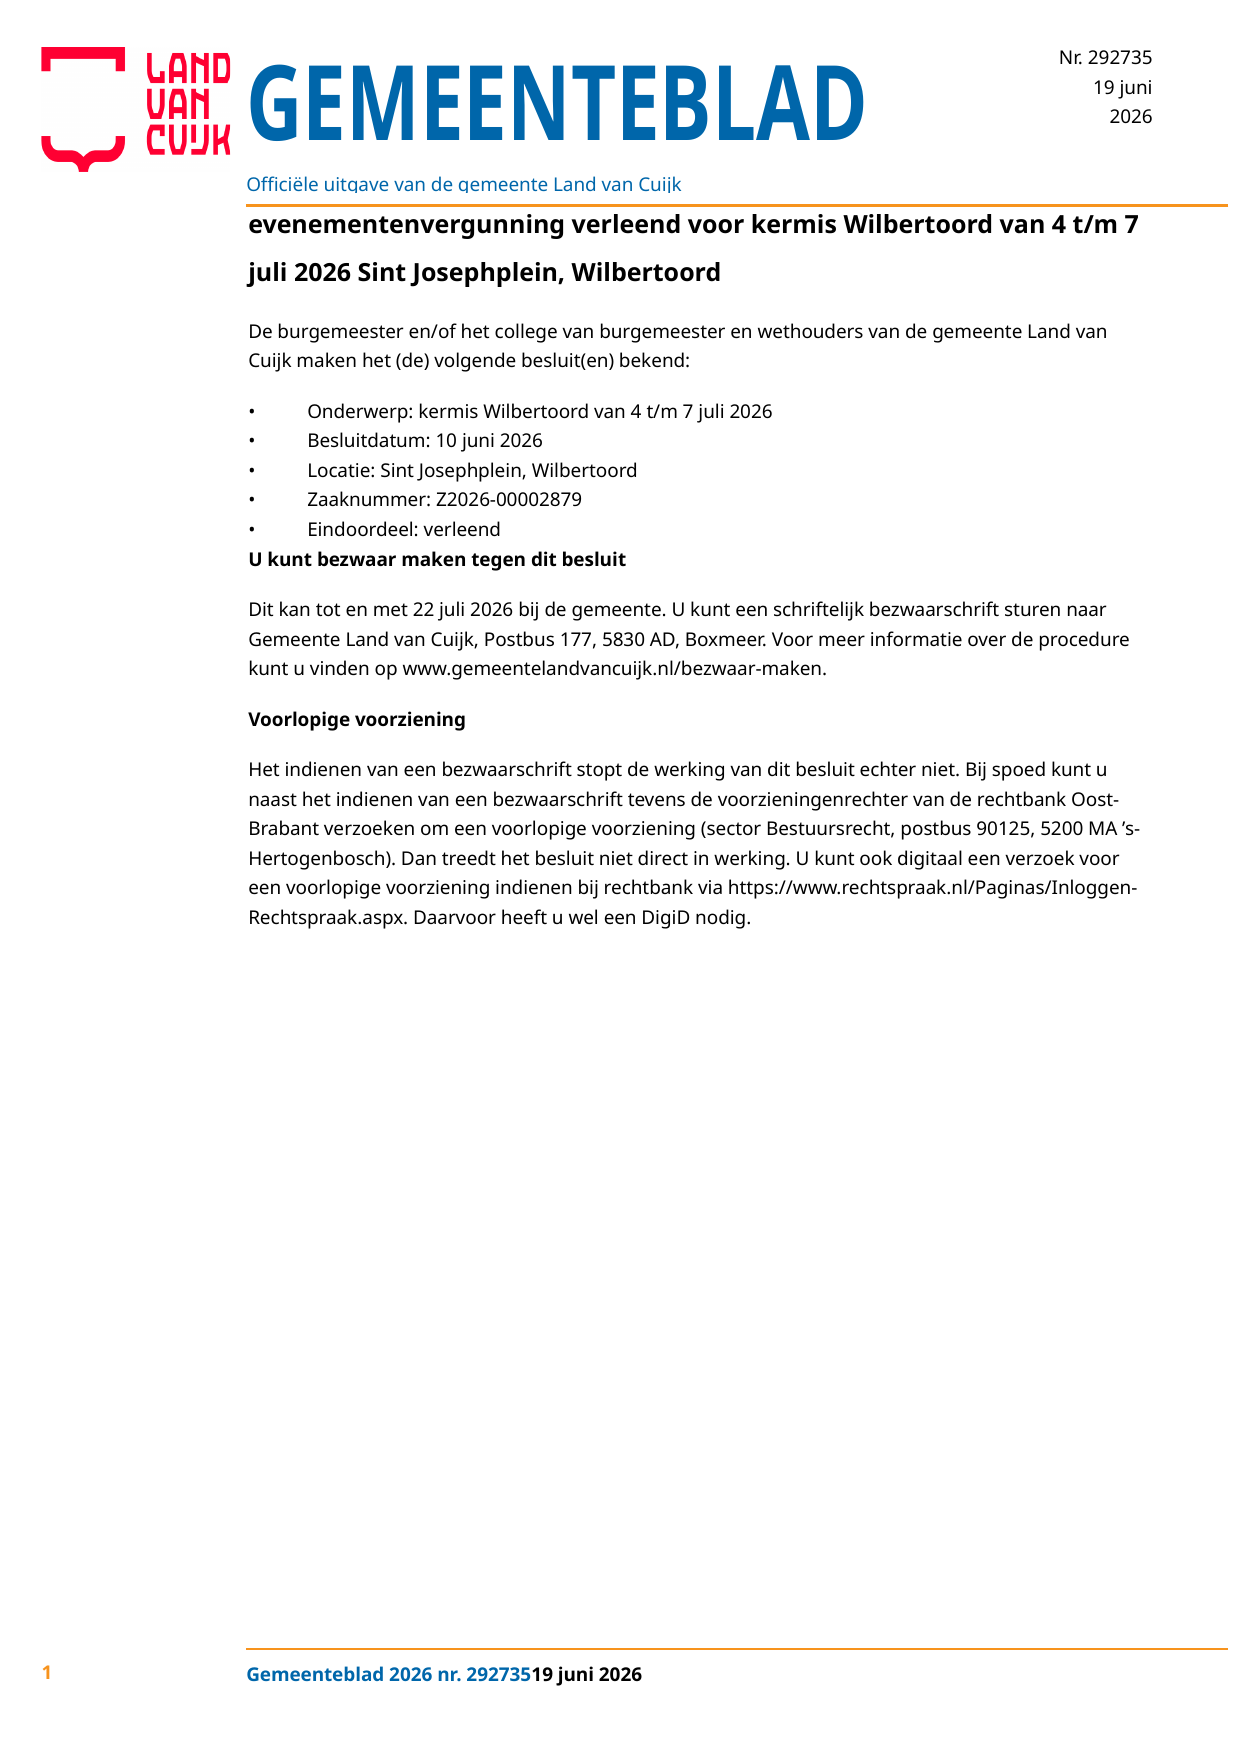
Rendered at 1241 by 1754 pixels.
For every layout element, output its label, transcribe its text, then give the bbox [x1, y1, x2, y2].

list Locatie: Sint Josephplein, Wilbertoord [248, 457, 1152, 483]
list Besluitdatum: 10 juni 2026 [248, 427, 1152, 453]
text Het indienen van een bezwaarschrift stopt de werking van dit besluit echter niet. Bij spoed kunt u naast het indienen van een bezwaarschrift tevens de voorzieningenrechter van de rechtbank Oost-Brabant verzoeken om een voorlopige voorziening (sector Bestuursrecht, postbus 90125, 5200 MA ’s-Hertogenbosch). Dan treedt het besluit niet direct in werking. U kunt ook digitaal een verzoek voor een voorlopige voorziening indienen bij rechtbank via https://www.rechtspraak.nl/Paginas/Inloggen-Rechtspraak.aspx. Daarvoor heeft u wel een DigiD nodig. [248, 756, 1152, 930]
text Dit kan tot en met 22 juli 2026 bij de gemeente. U kunt een schriftelijk bezwaarschrift sturen naar Gemeente Land van Cuijk, Postbus 177, 5830 AD, Boxmeer. Voor meer informatie over de procedure kunt u vinden op www.gemeentelandvancuijk.nl/bezwaar-maken. [248, 596, 1152, 681]
list Onderwerp: kermis Wilbertoord van 4 t/m 7 juli 2026 [248, 398, 1152, 424]
text De burgemeester en/of het college van burgemeester en wethouders van de gemeente Land van Cuijk maken het (de) volgende besluit(en) bekend: [248, 318, 1152, 373]
text U kunt bezwaar maken tegen dit besluit [248, 546, 1152, 572]
list Eindoordeel: verleend [248, 516, 1152, 542]
list Zaaknummer: Z2026-00002879 [248, 487, 1152, 512]
picture [41, 47, 231, 172]
text Voorlopige voorziening [248, 706, 1152, 732]
text evenementenvergunning verleend voor kermis Wilbertoord van 4 t/m 7 juli 2026 Sint Josephplein, Wilbertoord [248, 207, 1152, 288]
